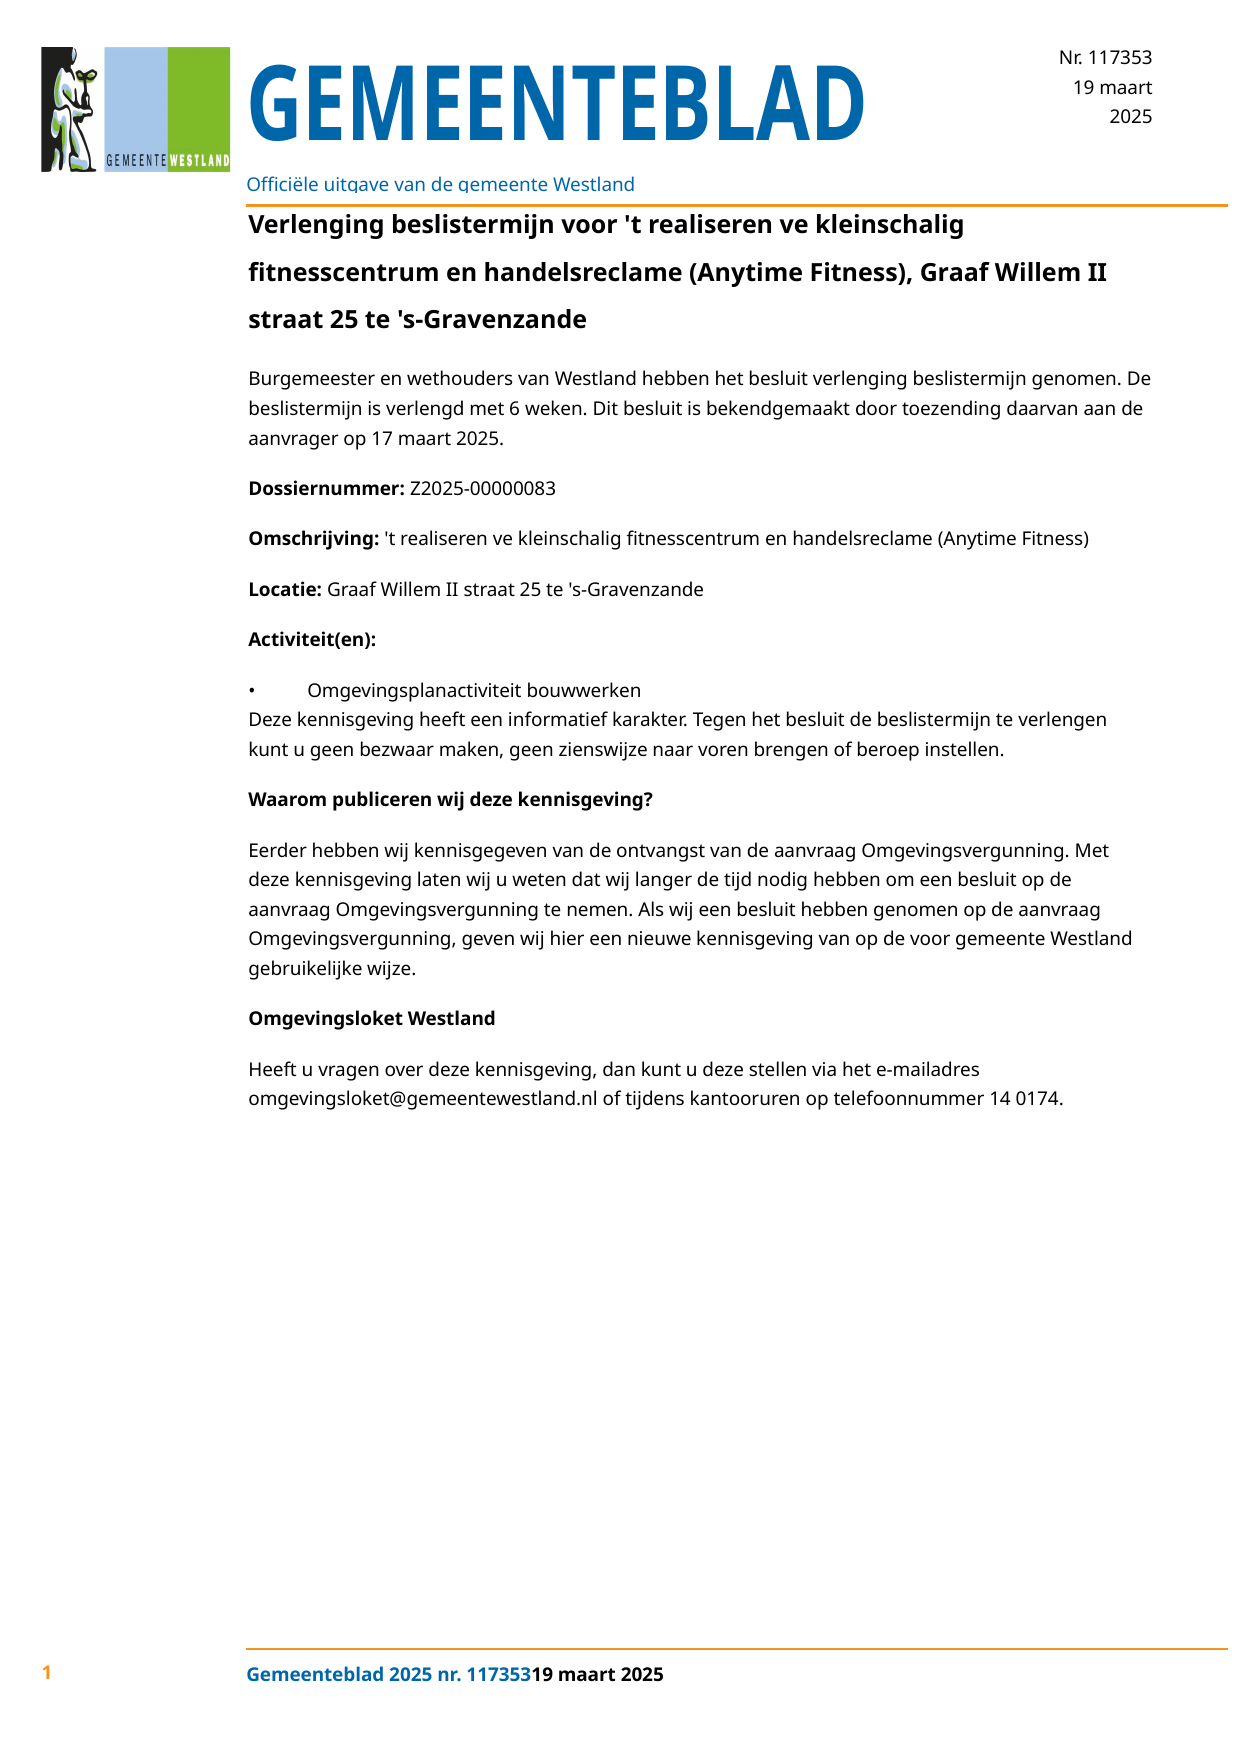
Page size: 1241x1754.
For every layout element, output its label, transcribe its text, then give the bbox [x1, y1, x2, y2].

text Deze kennisgeving heeft een informatief karakter. Tegen het besluit de beslistermijn te verlengen kunt u geen bezwaar maken, geen zienswijze naar voren brengen of beroep instellen. [248, 706, 1152, 762]
text Heeft u vragen over deze kennisgeving, dan kunt u deze stellen via het e-mailadres omgevingsloket@gemeentewestland.nl of tijdens kantooruren op telefoonnummer 14 0174. [248, 1056, 1152, 1111]
text Verlenging beslistermijn voor 't realiseren ve kleinschalig fitnesscentrum en handelsreclame (Anytime Fitness), Graaf Willem II straat 25 te 's-Gravenzande [248, 207, 1152, 336]
text Omschrijving: 't realiseren ve kleinschalig fitnesscentrum en handelsreclame (Anytime Fitness) [248, 526, 1152, 551]
text Dossiernummer: Z2025-00000083 [248, 475, 1152, 501]
text Burgemeester en wethouders van Westland hebben het besluit verlenging beslistermijn genomen. De beslistermijn is verlengd met 6 weken. Dit besluit is bekendgemaakt door toezending daarvan aan de aanvrager op 17 maart 2025. [248, 366, 1152, 450]
picture [41, 47, 231, 172]
text Omgevingsloket Westland [248, 1006, 1152, 1031]
list Omgevingsplanactiviteit bouwwerken [248, 677, 1152, 702]
text Waarom publiceren wij deze kennisgeving? [248, 786, 1152, 812]
text Eerder hebben wij kennisgegeven van de ontvangst van de aanvraag Omgevingsvergunning. Met deze kennisgeving laten wij u weten dat wij langer de tijd nodig hebben om een besluit op de aanvraag Omgevingsvergunning te nemen. Als wij een besluit hebben genomen op de aanvraag Omgevingsvergunning, geven wij hier een nieuwe kennisgeving van op de voor gemeente Westland gebruikelijke wijze. [248, 837, 1152, 981]
text Activiteit(en): [248, 626, 1152, 652]
text Locatie: Graaf Willem II straat 25 te 's-Gravenzande [248, 576, 1152, 602]
